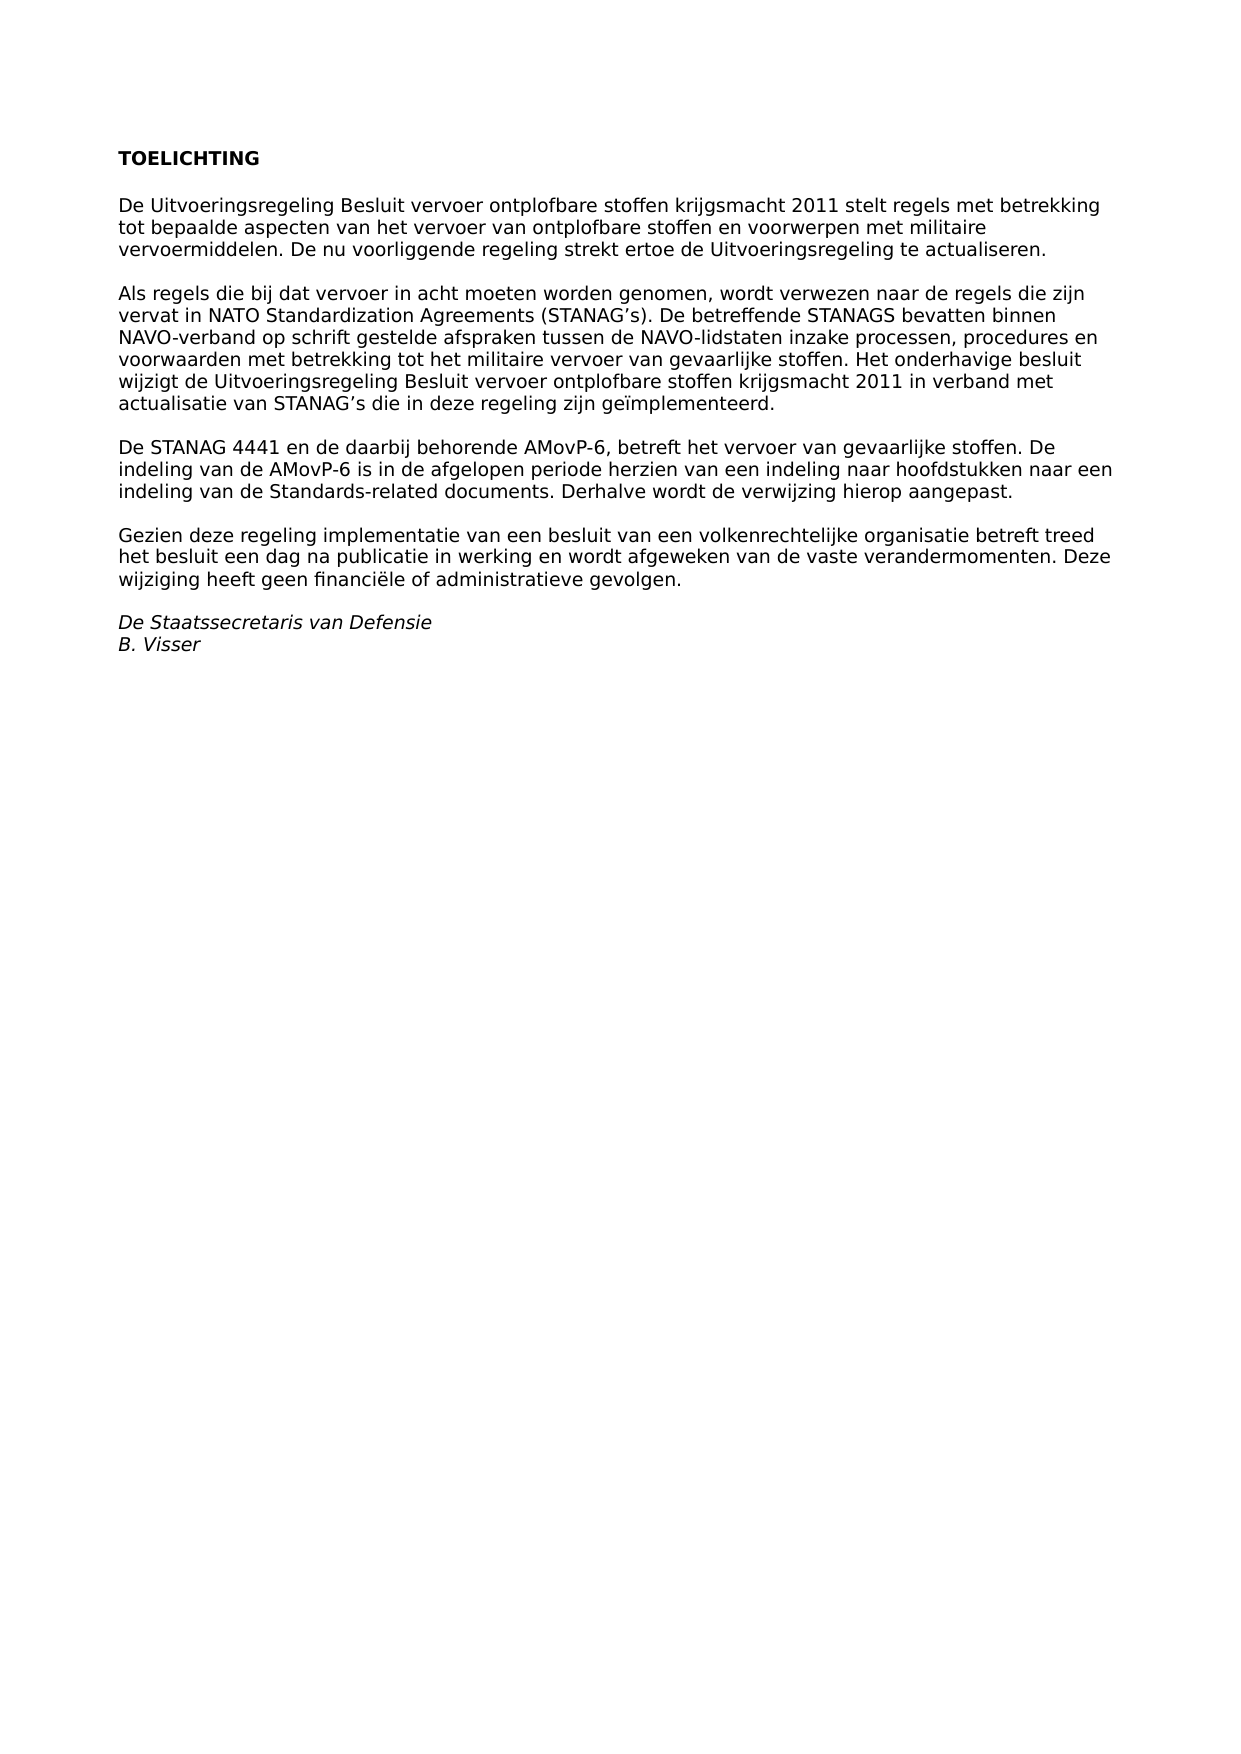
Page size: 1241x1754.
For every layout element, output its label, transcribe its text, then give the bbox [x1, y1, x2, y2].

text Als regels die bij dat vervoer in acht moeten worden genomen, wordt verwezen naar de regels die zijn vervat in NATO Standardization Agreements (STANAG’s). De betreffende STANAGS bevatten binnen NAVO-verband op schrift gestelde afspraken tussen de NAVO-lidstaten inzake processen, procedures en voorwaarden met betrekking tot het militaire vervoer van gevaarlijke stoffen. Het onderhavige besluit wijzigt de Uitvoeringsregeling Besluit vervoer ontplofbare stoffen krijgsmacht 2011 in verband met actualisatie van STANAG’s die in deze regeling zijn geïmplementeerd. [118, 283, 1122, 415]
text Gezien deze regeling implementatie van een besluit van een volkenrechtelijke organisatie betreft treed het besluit een dag na publicatie in werking en wordt afgeweken van de vaste verandermomenten. Deze wijziging heeft geen financiële of administratieve gevolgen. [118, 524, 1122, 590]
text De STANAG 4441 en de daarbij behorende AMovP-6, betreft het vervoer van gevaarlijke stoffen. De indeling van de AMovP-6 is in de afgelopen periode herzien van een indeling naar hoofdstukken naar een indeling van de Standards-related documents. Derhalve wordt de verwijzing hierop aangepast. [118, 437, 1122, 503]
text De Uitvoeringsregeling Besluit vervoer ontplofbare stoffen krijgsmacht 2011 stelt regels met betrekking tot bepaalde aspecten van het vervoer van ontplofbare stoffen en voorwerpen met militaire vervoermiddelen. De nu voorliggende regeling strekt ertoe de Uitvoeringsregeling te actualiseren. [118, 195, 1122, 261]
subtitle TOELICHTING [118, 148, 1122, 170]
text De Staatssecretaris van Defensie B. Visser [118, 612, 1122, 656]
